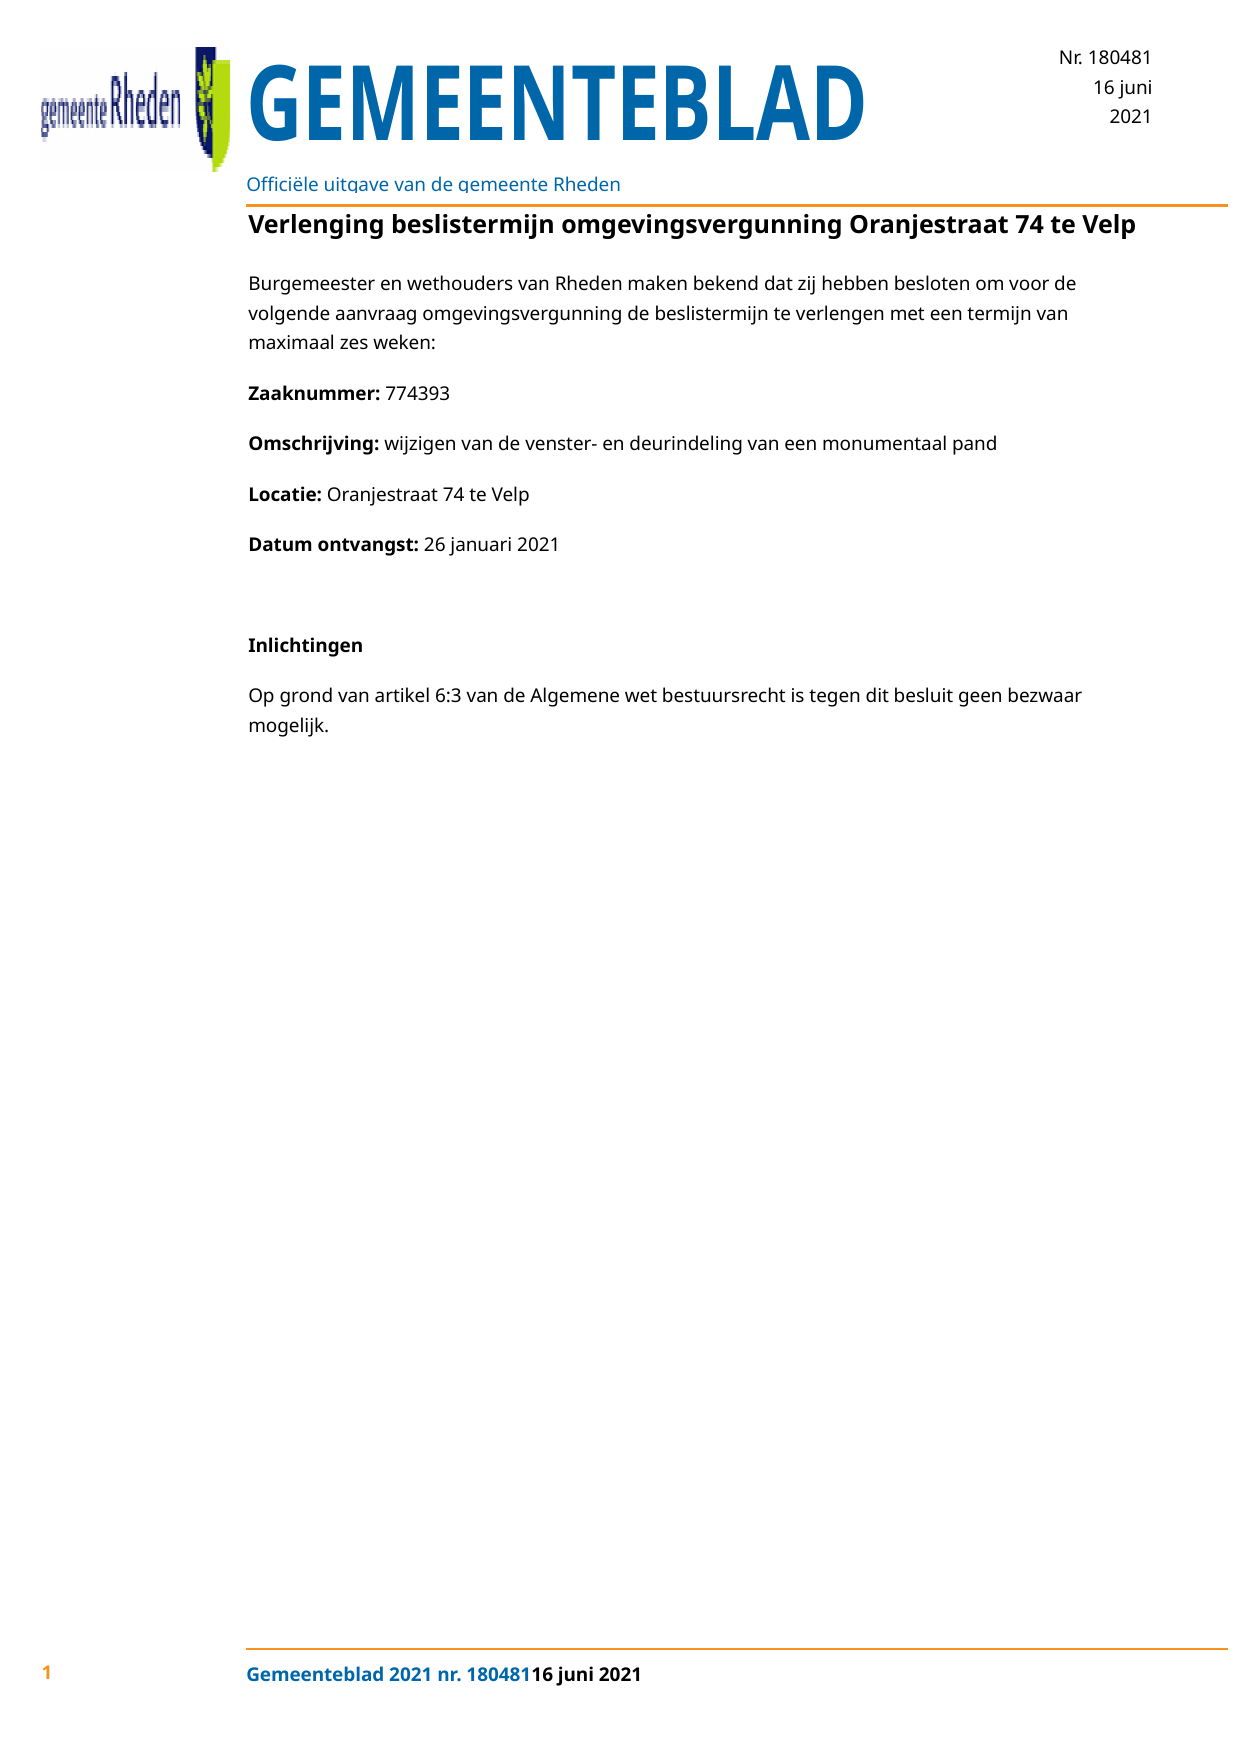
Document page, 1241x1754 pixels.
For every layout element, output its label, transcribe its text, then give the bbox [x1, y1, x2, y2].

text Burgemeester en wethouders van Rheden maken bekend dat zij hebben besloten om voor de volgende aanvraag omgevingsvergunning de beslistermijn te verlengen met een termijn van maximaal zes weken: [248, 270, 1152, 355]
text Op grond van artikel 6:3 van de Algemene wet bestuursrecht is tegen dit besluit geen bezwaar mogelijk. [248, 682, 1152, 738]
text Omschrijving: wijzigen van de venster- en deurindeling van een monumentaal pand [248, 430, 1152, 456]
text Datum ontvangst: 26 januari 2021 [248, 531, 1152, 557]
picture [41, 47, 231, 172]
text Verlenging beslistermijn omgevingsvergunning Oranjestraat 74 te Velp [248, 207, 1152, 241]
text Locatie: Oranjestraat 74 te Velp [248, 481, 1152, 506]
text Inlichtingen [248, 632, 1152, 658]
text Zaaknummer: 774393 [248, 380, 1152, 406]
